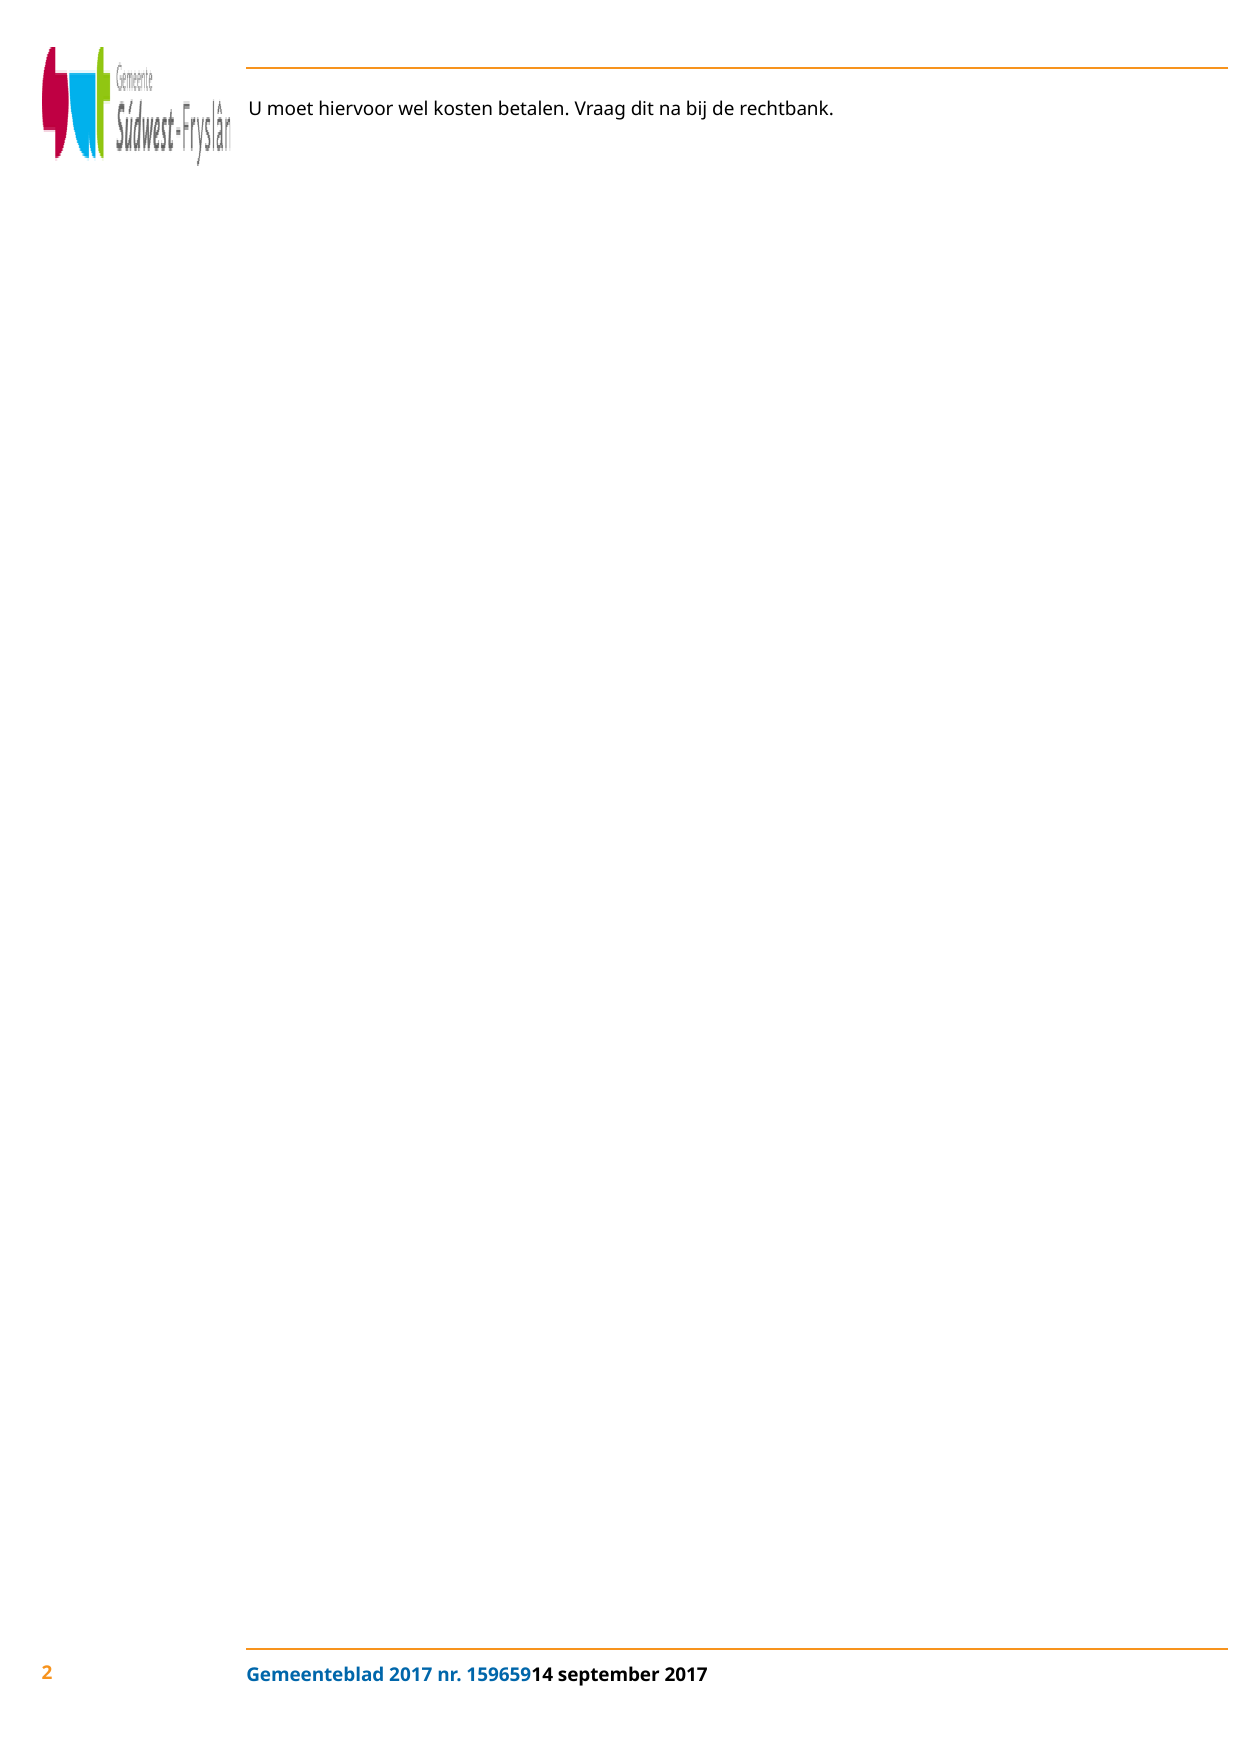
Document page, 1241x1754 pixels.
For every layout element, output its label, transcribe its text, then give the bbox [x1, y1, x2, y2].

text U moet hiervoor wel kosten betalen. Vraag dit na bij de rechtbank. [248, 95, 1152, 121]
picture [41, 47, 231, 172]
